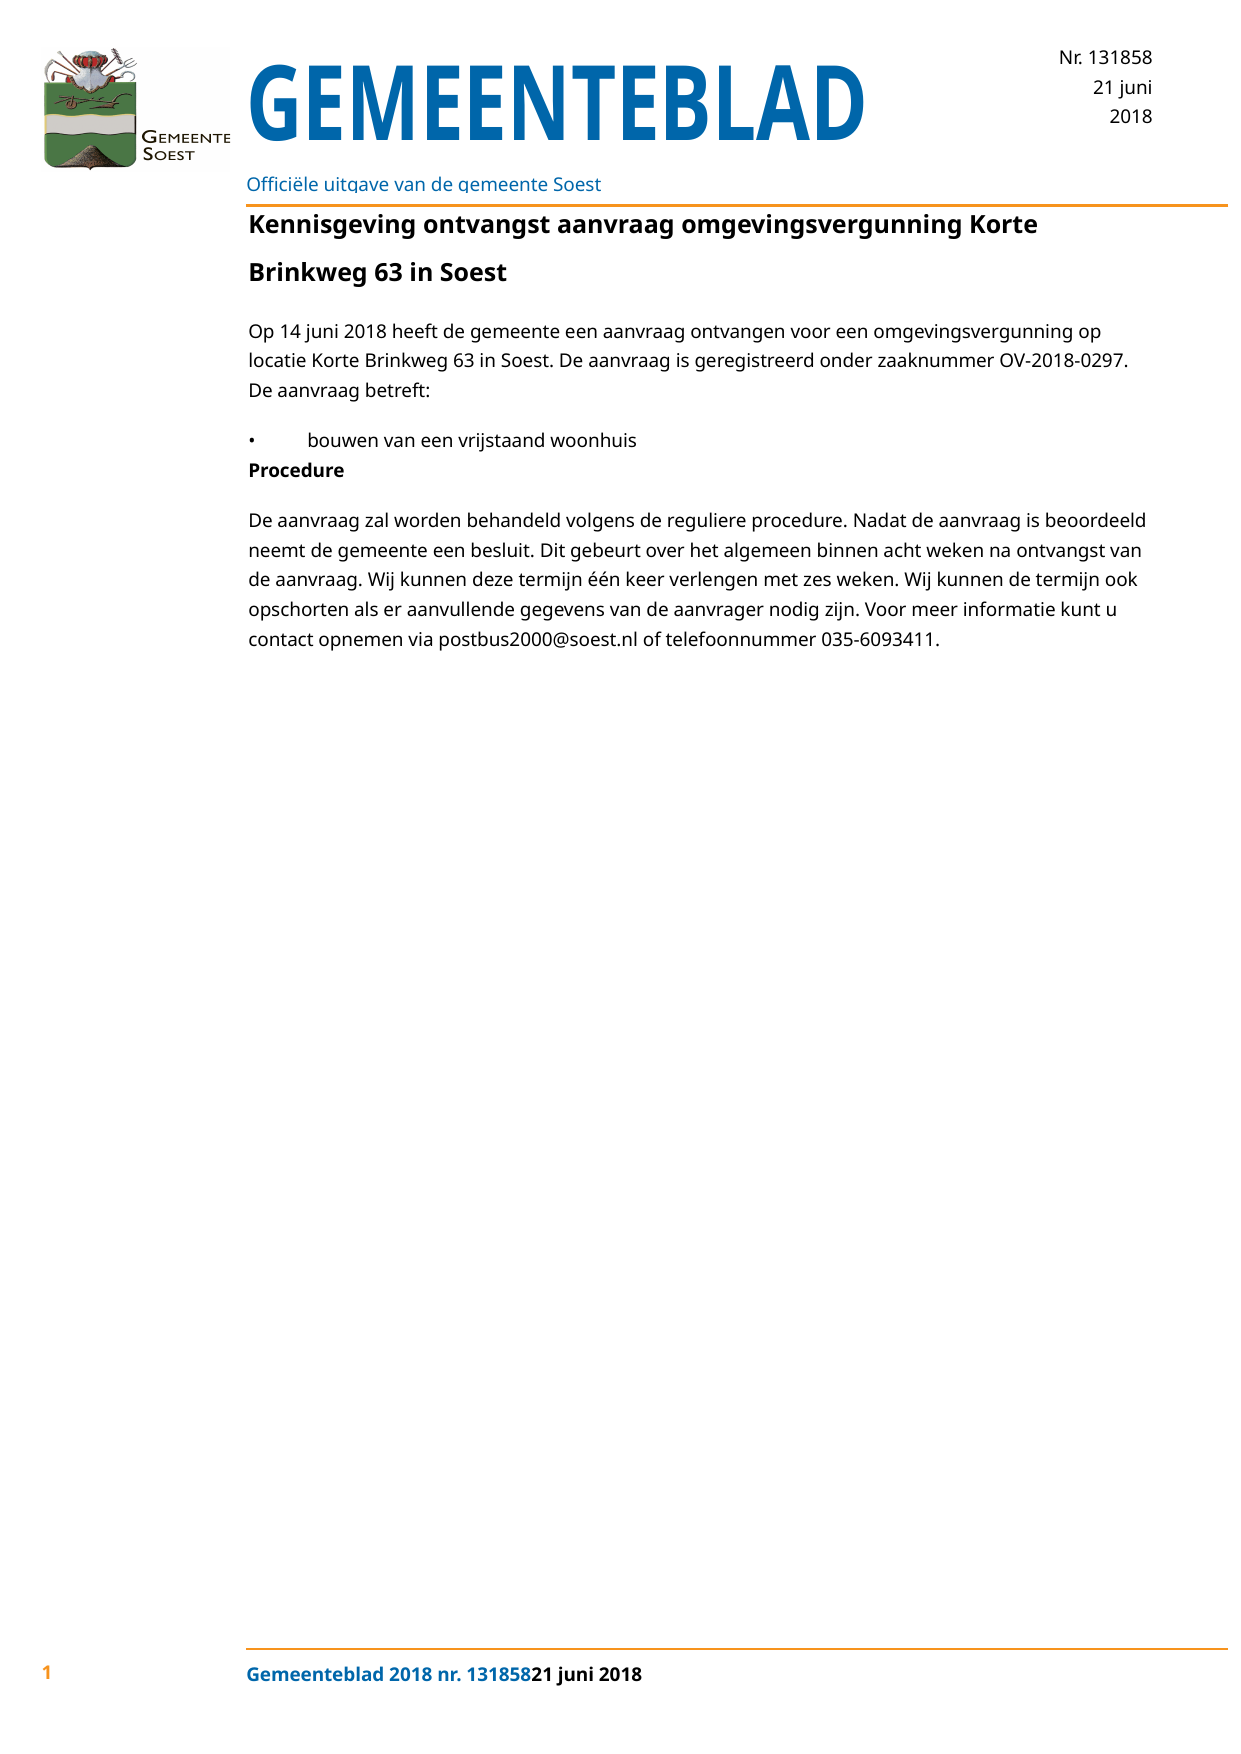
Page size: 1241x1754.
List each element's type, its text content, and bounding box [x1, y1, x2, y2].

text De aanvraag zal worden behandeld volgens de reguliere procedure. Nadat de aanvraag is beoordeeld neemt de gemeente een besluit. Dit gebeurt over het algemeen binnen acht weken na ontvangst van de aanvraag. Wij kunnen deze termijn één keer verlengen met zes weken. Wij kunnen de termijn ook opschorten als er aanvullende gegevens van de aanvrager nodig zijn. Voor meer informatie kunt u contact opnemen via postbus2000@soest.nl of telefoonnummer 035-6093411. [248, 507, 1152, 652]
text Procedure [248, 457, 1152, 483]
picture [41, 47, 231, 172]
list bouwen van een vrijstaand woonhuis [248, 427, 1152, 453]
text Kennisgeving ontvangst aanvraag omgevingsvergunning Korte Brinkweg 63 in Soest [248, 207, 1152, 288]
text Op 14 juni 2018 heeft de gemeente een aanvraag ontvangen voor een omgevingsvergunning op locatie Korte Brinkweg 63 in Soest. De aanvraag is geregistreerd onder zaaknummer OV-2018-0297. De aanvraag betreft: [248, 318, 1152, 403]
